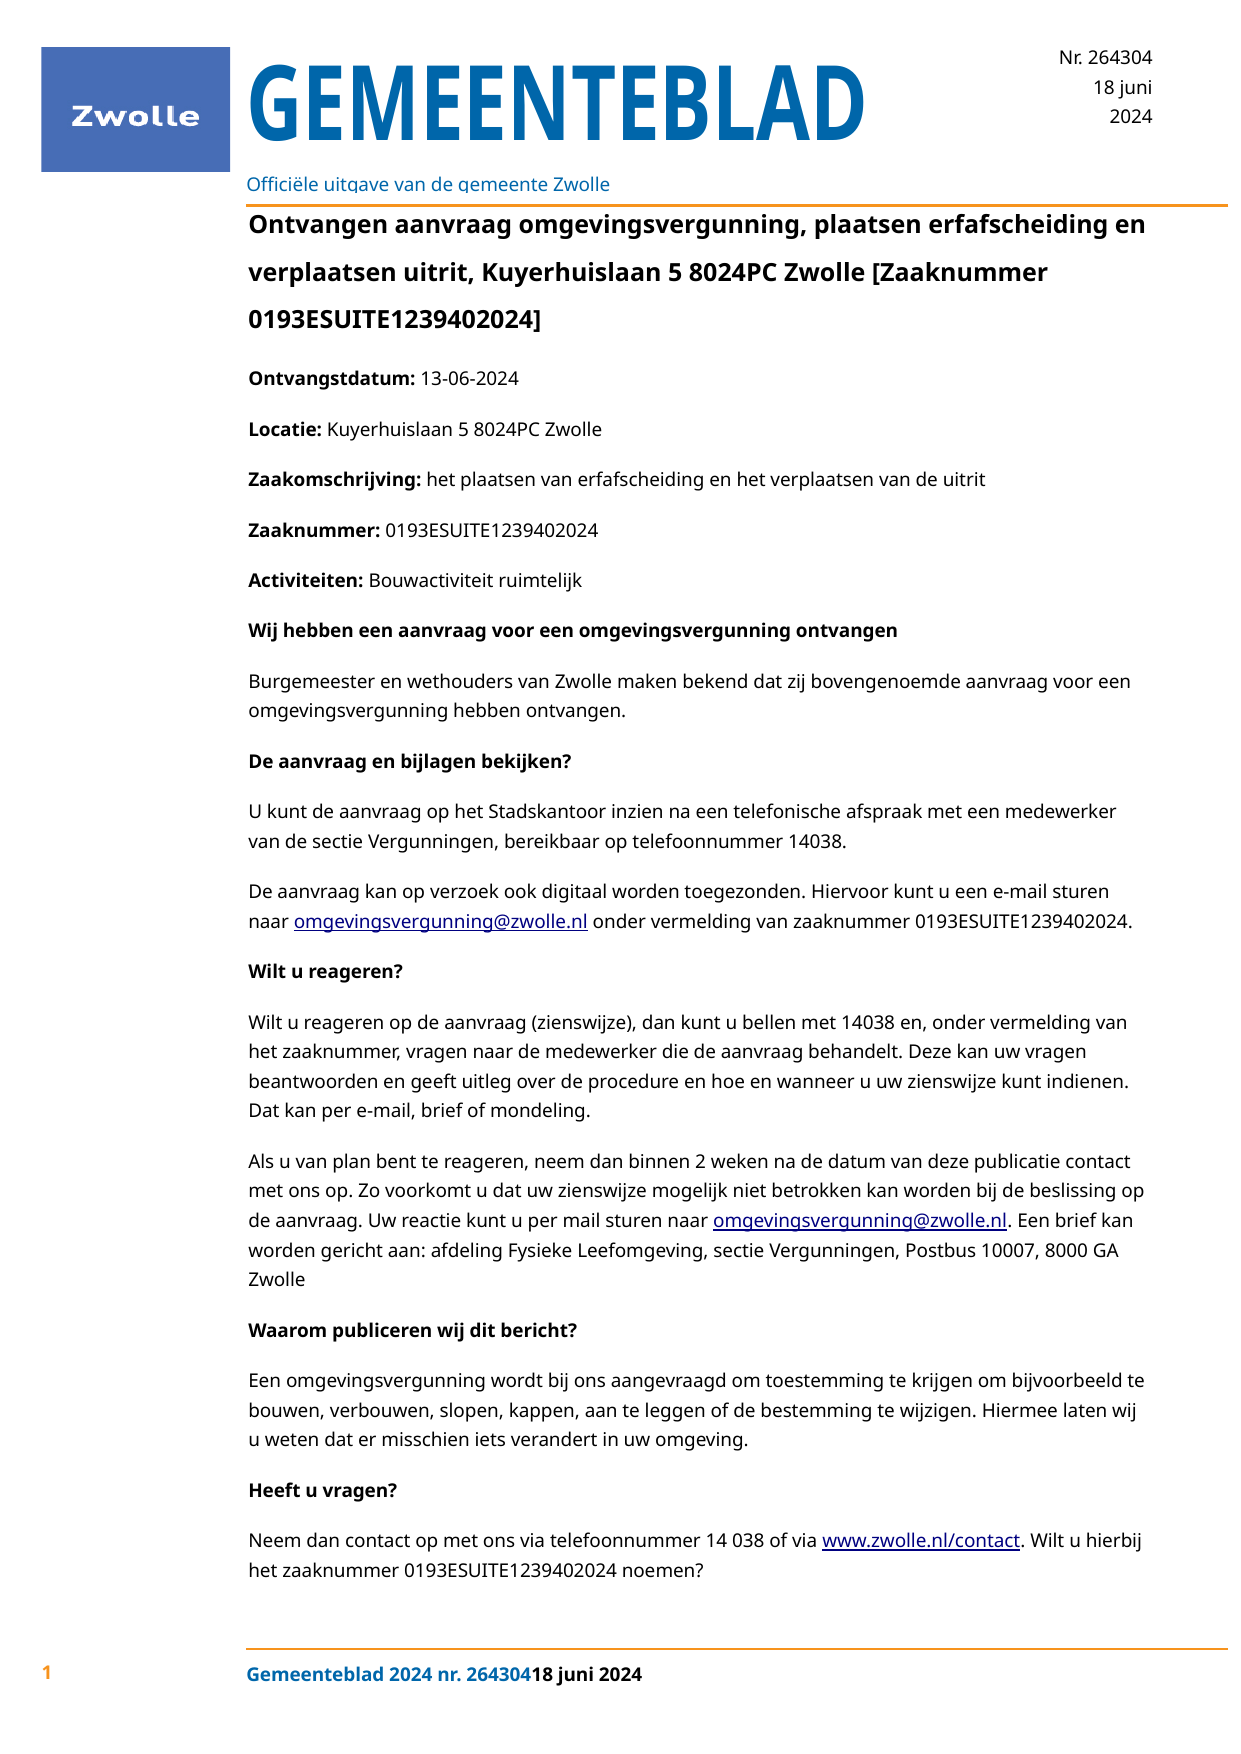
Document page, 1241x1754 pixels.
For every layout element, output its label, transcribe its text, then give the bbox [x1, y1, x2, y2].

text De aanvraag en bijlagen bekijken? [248, 748, 1152, 774]
text Locatie: Kuyerhuislaan 5 8024PC Zwolle [248, 416, 1152, 442]
text Zaakomschrijving: het plaatsen van erfafscheiding en het verplaatsen van de uitrit [248, 466, 1152, 492]
text Wij hebben een aanvraag voor een omgevingsvergunning ontvangen [248, 618, 1152, 643]
text De aanvraag kan op verzoek ook digitaal worden toegezonden. Hiervoor kunt u een e-mail sturen naar omgevingsvergunning@zwolle.nl onder vermelding van zaaknummer 0193ESUITE1239402024. [248, 878, 1152, 934]
text Ontvangen aanvraag omgevingsvergunning, plaatsen erfafscheiding en verplaatsen uitrit, Kuyerhuislaan 5 8024PC Zwolle [Zaaknummer 0193ESUITE1239402024] [248, 207, 1152, 336]
text Burgemeester en wethouders van Zwolle maken bekend dat zij bovengenoemde aanvraag voor een omgevingsvergunning hebben ontvangen. [248, 668, 1152, 723]
text Wilt u reageren? [248, 958, 1152, 984]
text Wilt u reageren op de aanvraag (zienswijze), dan kunt u bellen met 14038 en, onder vermelding van het zaaknummer, vragen naar de medewerker die de aanvraag behandelt. Deze kan uw vragen beantwoorden en geeft uitleg over de procedure en hoe en wanneer u uw zienswijze kunt indienen. Dat kan per e-mail, brief of mondeling. [248, 1009, 1152, 1123]
text Zaaknummer: 0193ESUITE1239402024 [248, 517, 1152, 542]
picture [41, 47, 231, 172]
text Activiteiten: Bouwactiviteit ruimtelijk [248, 567, 1152, 593]
text Ontvangstdatum: 13-06-2024 [248, 366, 1152, 391]
text Een omgevingsvergunning wordt bij ons aangevraagd om toestemming te krijgen om bijvoorbeeld te bouwen, verbouwen, slopen, kappen, aan te leggen of de bestemming te wijzigen. Hiermee laten wij u weten dat er misschien iets verandert in uw omgeving. [248, 1367, 1152, 1452]
text U kunt de aanvraag op het Stadskantoor inzien na een telefonische afspraak met een medewerker van de sectie Vergunningen, bereikbaar op telefoonnummer 14038. [248, 798, 1152, 854]
text Als u van plan bent te reageren, neem dan binnen 2 weken na de datum van deze publicatie contact met ons op. Zo voorkomt u dat uw zienswijze mogelijk niet betrokken kan worden bij de beslissing op de aanvraag. Uw reactie kunt u per mail sturen naar omgevingsvergunning@zwolle.nl. Een brief kan worden gericht aan: afdeling Fysieke Leefomgeving, sectie Vergunningen, Postbus 10007, 8000 GA Zwolle [248, 1148, 1152, 1292]
text Waarom publiceren wij dit bericht? [248, 1317, 1152, 1342]
text Neem dan contact op met ons via telefoonnummer 14 038 of via www.zwolle.nl/contact. Wilt u hierbij het zaaknummer 0193ESUITE1239402024 noemen? [248, 1527, 1152, 1582]
text Heeft u vragen? [248, 1477, 1152, 1502]
